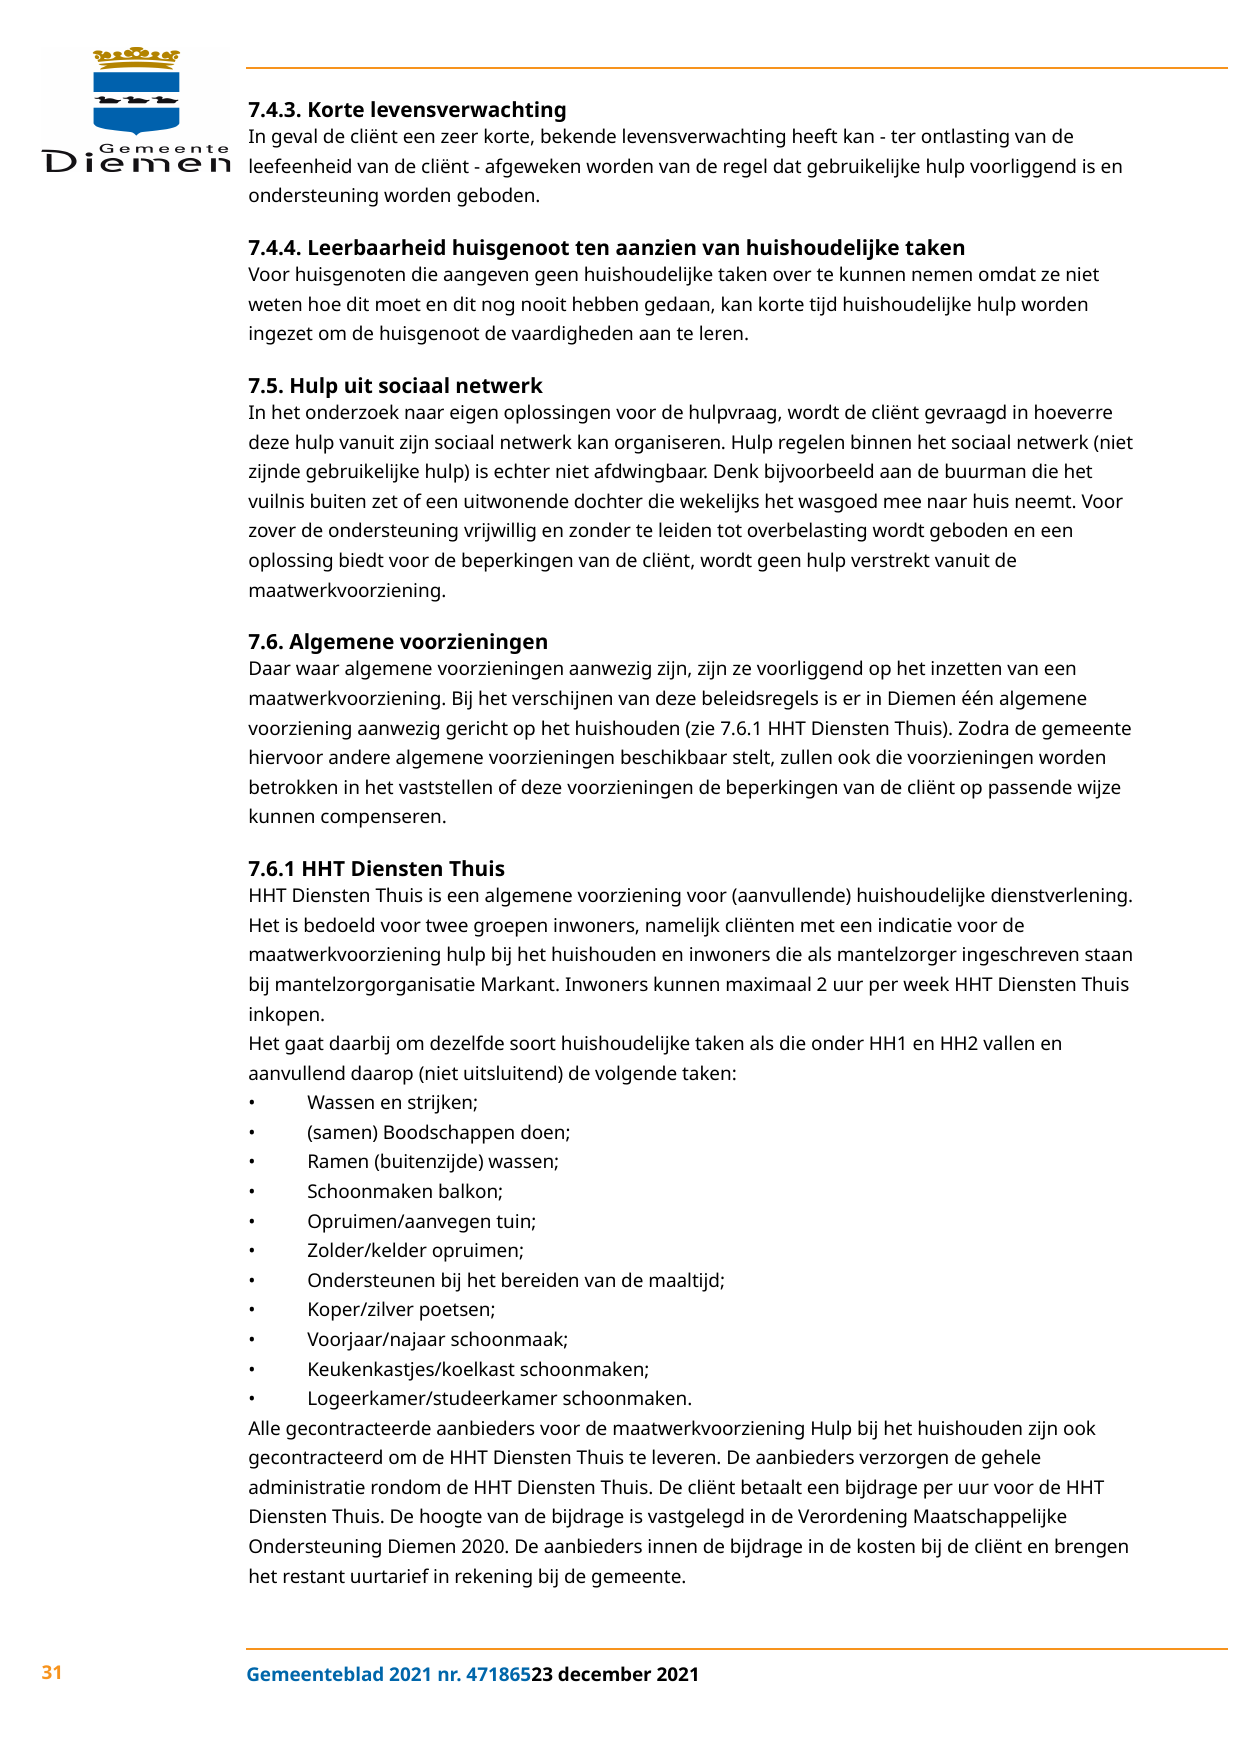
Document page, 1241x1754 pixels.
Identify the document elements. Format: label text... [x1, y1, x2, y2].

list Zolder/kelder opruimen; [248, 1237, 1152, 1263]
list Ramen (buitenzijde) wassen; [248, 1149, 1152, 1174]
list Ondersteunen bij het bereiden van de maaltijd; [248, 1267, 1152, 1293]
text Voor huisgenoten die aangeven geen huishoudelijke taken over te kunnen nemen omdat ze niet weten hoe dit moet en dit nog nooit hebben gedaan, kan korte tijd huishoudelijke hulp worden ingezet om de huisgenoot de vaardigheden aan te leren. [248, 261, 1152, 346]
list Schoonmaken balkon; [248, 1178, 1152, 1204]
text 7.6.1 HHT Diensten Thuis [248, 854, 1152, 882]
list Koper/zilver poetsen; [248, 1297, 1152, 1322]
list Wassen en strijken; [248, 1089, 1152, 1115]
text 7.4.4. Leerbaarheid huisgenoot ten aanzien van huishoudelijke taken [248, 233, 1152, 261]
text In geval de cliënt een zeer korte, bekende levensverwachting heeft kan - ter ontlasting van de leefeenheid van de cliënt - afgeweken worden van de regel dat gebruikelijke hulp voorliggend is en ondersteuning worden geboden. [248, 123, 1152, 208]
text 7.6. Algemene voorzieningen [248, 627, 1152, 656]
text HHT Diensten Thuis is een algemene voorziening voor (aanvullende) huishoudelijke dienstverlening. Het is bedoeld voor twee groepen inwoners, namelijk cliënten met een indicatie voor de maatwerkvoorziening hulp bij het huishouden en inwoners die als mantelzorger ingeschreven staan bij mantelzorgorganisatie Markant. Inwoners kunnen maximaal 2 uur per week HHT Diensten Thuis inkopen. [248, 882, 1152, 1026]
list Opruimen/aanvegen tuin; [248, 1208, 1152, 1233]
text Daar waar algemene voorzieningen aanwezig zijn, zijn ze voorliggend op het inzetten van een maatwerkvoorziening. Bij het verschijnen van deze beleidsregels is er in Diemen één algemene voorziening aanwezig gericht op het huishouden (zie 7.6.1 HHT Diensten Thuis). Zodra de gemeente hiervoor andere algemene voorzieningen beschikbaar stelt, zullen ook die voorzieningen worden betrokken in het vaststellen of deze voorzieningen de beperkingen van de cliënt op passende wijze kunnen compenseren. [248, 656, 1152, 829]
list Voorjaar/najaar schoonmaak; [248, 1326, 1152, 1352]
list Logeerkamer/studeerkamer schoonmaken. [248, 1385, 1152, 1411]
text In het onderzoek naar eigen oplossingen voor de hulpvraag, wordt de cliënt gevraagd in hoeverre deze hulp vanuit zijn sociaal netwerk kan organiseren. Hulp regelen binnen het sociaal netwerk (niet zijnde gebruikelijke hulp) is echter niet afdwingbaar. Denk bijvoorbeeld aan de buurman die het vuilnis buiten zet of een uitwonende dochter die wekelijks het wasgoed mee naar huis neemt. Voor zover de ondersteuning vrijwillig en zonder te leiden tot overbelasting wordt geboden en een oplossing biedt voor de beperkingen van de cliënt, wordt geen hulp verstrekt vanuit de maatwerkvoorziening. [248, 399, 1152, 602]
text Het gaat daarbij om dezelfde soort huishoudelijke taken als die onder HH1 en HH2 vallen en aanvullend daarop (niet uitsluitend) de volgende taken: [248, 1030, 1152, 1086]
text Alle gecontracteerde aanbieders voor de maatwerkvoorziening Hulp bij het huishouden zijn ook gecontracteerd om de HHT Diensten Thuis te leveren. De aanbieders verzorgen de gehele administratie rondom de HHT Diensten Thuis. De cliënt betaalt een bijdrage per uur voor de HHT Diensten Thuis. De hoogte van de bijdrage is vastgelegd in de Verordening Maatschappelijke Ondersteuning Diemen 2020. De aanbieders innen de bijdrage in de kosten bij de cliënt en brengen het restant uurtarief in rekening bij de gemeente. [248, 1415, 1152, 1588]
picture [41, 47, 231, 172]
list (samen) Boodschappen doen; [248, 1119, 1152, 1145]
text 7.5. Hulp uit sociaal netwerk [248, 371, 1152, 399]
list Keukenkastjes/koelkast schoonmaken; [248, 1356, 1152, 1381]
text 7.4.3. Korte levensverwachting [248, 95, 1152, 123]
